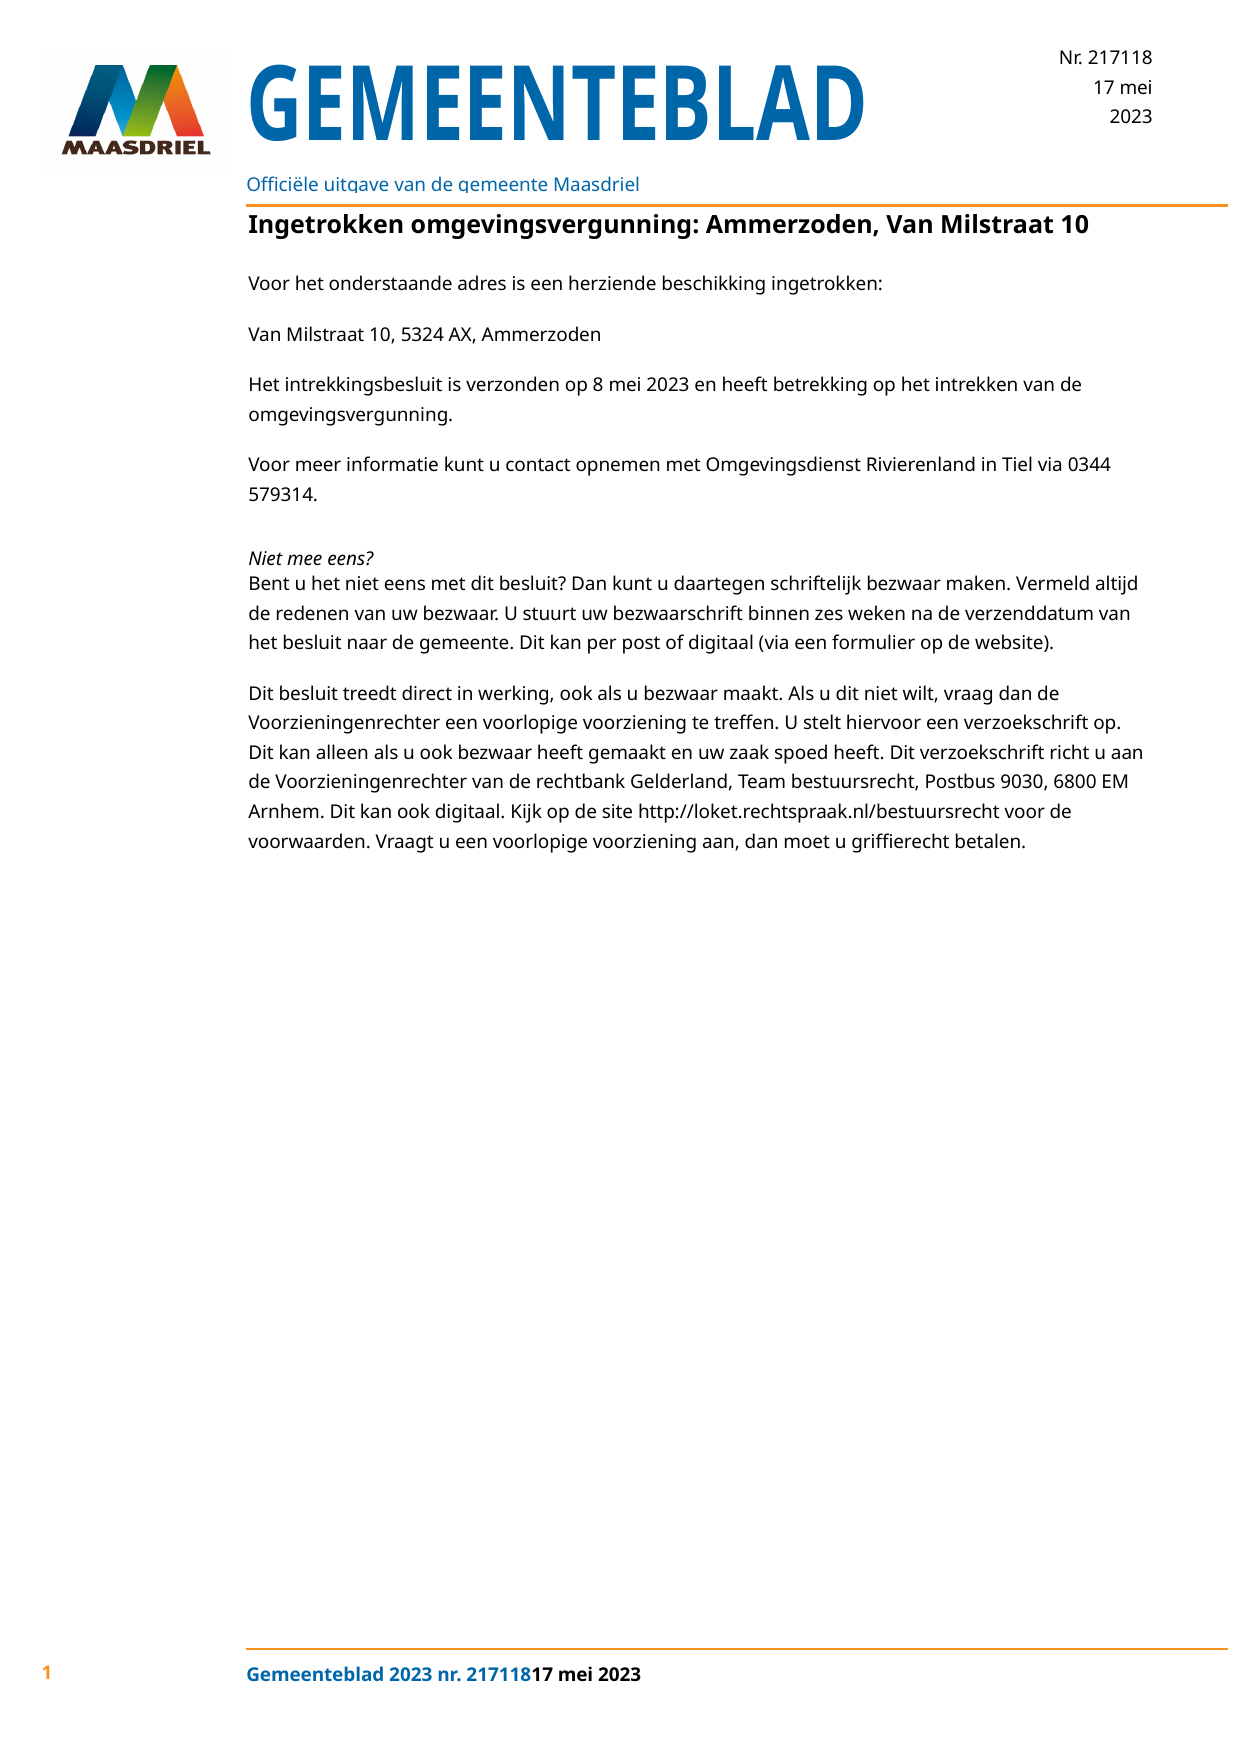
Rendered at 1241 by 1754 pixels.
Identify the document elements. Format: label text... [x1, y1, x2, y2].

picture [41, 47, 231, 172]
text Dit besluit treedt direct in werking, ook als u bezwaar maakt. Als u dit niet wilt, vraag dan de Voorzieningenrechter een voorlopige voorziening te treffen. U stelt hiervoor een verzoekschrift op. Dit kan alleen als u ook bezwaar heeft gemaakt en uw zaak spoed heeft. Dit verzoekschrift richt u aan de Voorzieningenrechter van de rechtbank Gelderland, Team bestuursrecht, Postbus 9030, 6800 EM Arnhem. Dit kan ook digitaal. Kijk op de site http://loket.rechtspraak.nl/bestuursrecht voor de voorwaarden. Vraagt u een voorlopige voorziening aan, dan moet u griffierecht betalen. [248, 680, 1152, 854]
text Van Milstraat 10, 5324 AX, Ammerzoden [248, 321, 1152, 346]
text Voor meer informatie kunt u contact opnemen met Omgevingsdienst Rivierenland in Tiel via 0344 579314. [248, 451, 1152, 506]
text Ingetrokken omgevingsvergunning: Ammerzoden, Van Milstraat 10 [248, 207, 1152, 241]
text Voor het onderstaande adres is een herziende beschikking ingetrokken: [248, 270, 1152, 296]
text Niet mee eens? [248, 545, 1152, 570]
text Bent u het niet eens met dit besluit? Dan kunt u daartegen schriftelijk bezwaar maken. Vermeld altijd de redenen van uw bezwaar. U stuurt uw bezwaarschrift binnen zes weken na de verzenddatum van het besluit naar de gemeente. Dit kan per post of digitaal (via een formulier op de website). [248, 570, 1152, 655]
text Het intrekkingsbesluit is verzonden op 8 mei 2023 en heeft betrekking op het intrekken van de omgevingsvergunning. [248, 371, 1152, 426]
